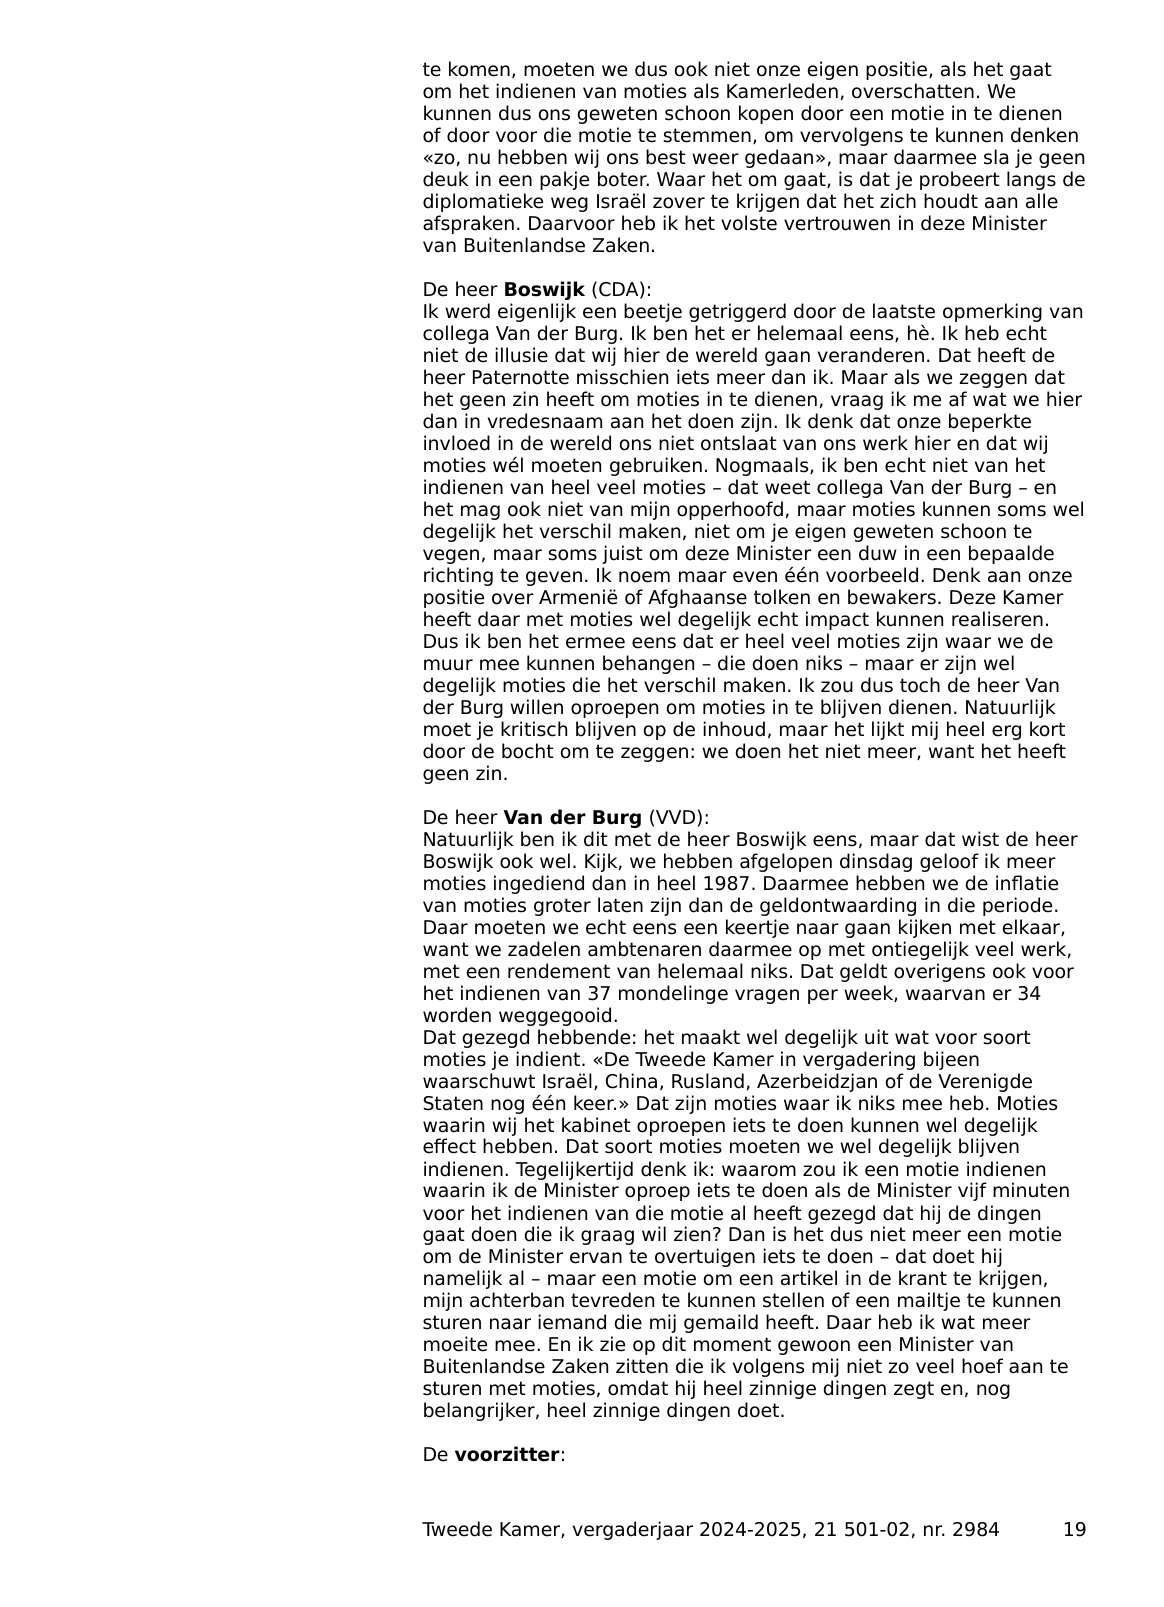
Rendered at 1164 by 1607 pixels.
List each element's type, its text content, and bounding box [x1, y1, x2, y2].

text Ik werd eigenlijk een beetje getriggerd door de laatste opmerking van collega Van der Burg. Ik ben het er helemaal eens, hè. Ik heb echt niet de illusie dat wij hier de wereld gaan veranderen. Dat heeft de heer Paternotte misschien iets meer dan ik. Maar als we zeggen dat het geen zin heeft om moties in te dienen, vraag ik me af wat we hier dan in vredesnaam aan het doen zijn. Ik denk dat onze beperkte invloed in de wereld ons niet ontslaat van ons werk hier en dat wij moties wél moeten gebruiken. Nogmaals, ik ben echt niet van het indienen van heel veel moties – dat weet collega Van der Burg – en het mag ook niet van mijn opperhoofd, maar moties kunnen soms wel degelijk het verschil maken, niet om je eigen geweten schoon te vegen, maar soms juist om deze Minister een duw in een bepaalde richting te geven. Ik noem maar even één voorbeeld. Denk aan onze positie over Armenië of Afghaanse tolken en bewakers. Deze Kamer heeft daar met moties wel degelijk echt impact kunnen realiseren. Dus ik ben het ermee eens dat er heel veel moties zijn waar we de muur mee kunnen behangen – die doen niks – maar er zijn wel degelijk moties die het verschil maken. Ik zou dus toch de heer Van der Burg willen oproepen om moties in te blijven dienen. Natuurlijk moet je kritisch blijven op de inhoud, maar het lijkt mij heel erg kort door de bocht om te zeggen: we doen het niet meer, want het heeft geen zin. [422, 301, 1087, 784]
text De voorzitter: [422, 1444, 1087, 1466]
text Dat gezegd hebbende: het maakt wel degelijk uit wat voor soort moties je indient. «De Tweede Kamer in vergadering bijeen waarschuwt Israël, China, Rusland, Azerbeidzjan of de Verenigde Staten nog één keer.» Dat zijn moties waar ik niks mee heb. Moties waarin wij het kabinet oproepen iets te doen kunnen wel degelijk effect hebben. Dat soort moties moeten we wel degelijk blijven indienen. Tegelijkertijd denk ik: waarom zou ik een motie indienen waarin ik de Minister oproep iets te doen als de Minister vijf minuten voor het indienen van die motie al heeft gezegd dat hij de dingen gaat doen die ik graag wil zien? Dan is het dus niet meer een motie om de Minister ervan te overtuigen iets te doen – dat doet hij namelijk al – maar een motie om een artikel in de krant te krijgen, mijn achterban tevreden te kunnen stellen of een mailtje te kunnen sturen naar iemand die mij gemaild heeft. Daar heb ik wat meer moeite mee. En ik zie op dit moment gewoon een Minister van Buitenlandse Zaken zitten die ik volgens mij niet zo veel hoef aan te sturen met moties, omdat hij heel zinnige dingen zegt en, nog belangrijker, heel zinnige dingen doet. [422, 1027, 1087, 1422]
text te komen, moeten we dus ook niet onze eigen positie, als het gaat om het indienen van moties als Kamerleden, overschatten. We kunnen dus ons geweten schoon kopen door een motie in te dienen of door voor die motie te stemmen, om vervolgens te kunnen denken «zo, nu hebben wij ons best weer gedaan», maar daarmee sla je geen deuk in een pakje boter. Waar het om gaat, is dat je probeert langs de diplomatieke weg Israël zover te krijgen dat het zich houdt aan alle afspraken. Daarvoor heb ik het volste vertrouwen in deze Minister van Buitenlandse Zaken. [422, 59, 1087, 257]
text De heer Boswijk (CDA): [422, 279, 1087, 301]
text Natuurlijk ben ik dit met de heer Boswijk eens, maar dat wist de heer Boswijk ook wel. Kijk, we hebben afgelopen dinsdag geloof ik meer moties ingediend dan in heel 1987. Daarmee hebben we de inflatie van moties groter laten zijn dan de geldontwaarding in die periode. Daar moeten we echt eens een keertje naar gaan kijken met elkaar, want we zadelen ambtenaren daarmee op met ontiegelijk veel werk, met een rendement van helemaal niks. Dat geldt overigens ook voor het indienen van 37 mondelinge vragen per week, waarvan er 34 worden weggegooid. [422, 829, 1087, 1027]
text De heer Van der Burg (VVD): [422, 807, 1087, 829]
